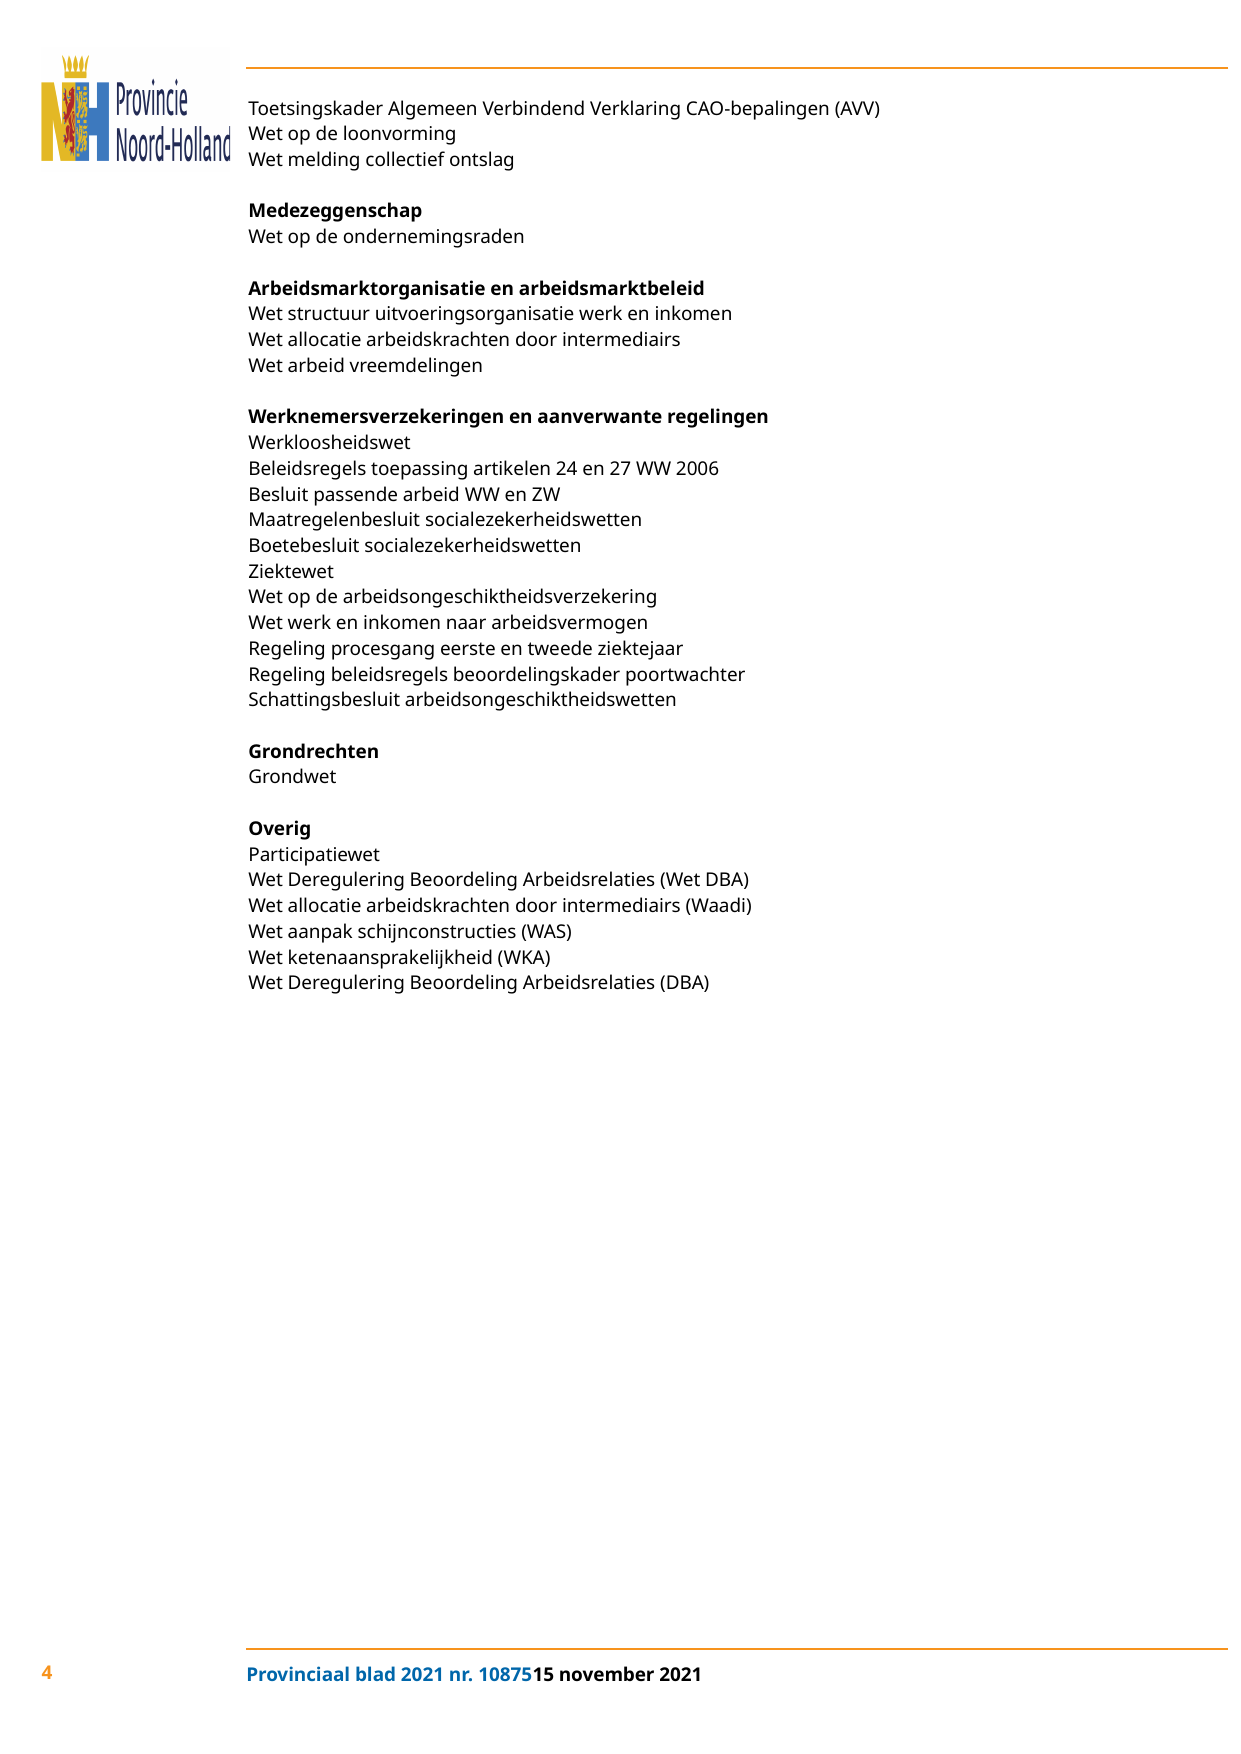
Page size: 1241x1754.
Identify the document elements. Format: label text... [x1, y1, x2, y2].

table_cell Wet structuur uitvoeringsorganisatie werk en inkomen [248, 301, 1152, 326]
table_cell Grondwet [248, 764, 1152, 789]
table_cell Maatregelenbesluit socialezekerheidswetten [248, 506, 1152, 532]
table_cell Arbeidsmarktorganisatie en arbeidsmarktbeleid [248, 275, 1152, 301]
table_cell Ziektewet [248, 558, 1152, 584]
table_cell Besluit passende arbeid WW en ZW [248, 481, 1152, 506]
table_cell Wet melding collectief ontslag [248, 146, 1152, 172]
table_cell Wet aanpak schijnconstructies (WAS) [248, 918, 1152, 944]
table_cell Wet allocatie arbeidskrachten door intermediairs (Waadi) [248, 893, 1152, 918]
table_cell Overig [248, 815, 1152, 841]
table_cell Wet ketenaansprakelijkheid (WKA) [248, 944, 1152, 969]
table_cell Boetebesluit socialezekerheidswetten [248, 532, 1152, 558]
table_cell Regeling beleidsregels beoordelingskader poortwachter [248, 661, 1152, 687]
table_cell Wet allocatie arbeidskrachten door intermediairs [248, 326, 1152, 352]
table_cell [248, 172, 1152, 198]
table_cell Werknemersverzekeringen en aanverwante regelingen [248, 404, 1152, 429]
table_cell Wet Deregulering Beoordeling Arbeidsrelaties (DBA) [248, 970, 1152, 995]
table_cell Regeling procesgang eerste en tweede ziektejaar [248, 635, 1152, 661]
table_cell Wet op de arbeidsongeschiktheidsverzekering [248, 584, 1152, 609]
table_cell [248, 712, 1152, 738]
table_cell Werkloosheidswet [248, 429, 1152, 455]
table_cell Beleidsregels toepassing artikelen 24 en 27 WW 2006 [248, 455, 1152, 481]
table_cell Wet Deregulering Beoordeling Arbeidsrelaties (Wet DBA) [248, 867, 1152, 892]
table_cell Wet werk en inkomen naar arbeidsvermogen [248, 609, 1152, 635]
table_cell Wet arbeid vreemdelingen [248, 352, 1152, 378]
table_cell [248, 790, 1152, 815]
table_cell Wet op de loonvorming [248, 121, 1152, 146]
table_cell Grondrechten [248, 738, 1152, 764]
picture [41, 47, 231, 172]
table_cell Medezeggenschap [248, 198, 1152, 223]
table_cell [248, 378, 1152, 403]
table_cell Toetsingskader Algemeen Verbindend Verklaring CAO-bepalingen (AVV) [248, 95, 1152, 121]
table_cell Wet op de ondernemingsraden [248, 224, 1152, 249]
table_cell Schattingsbesluit arbeidsongeschiktheidswetten [248, 687, 1152, 712]
table_cell Participatiewet [248, 841, 1152, 867]
table_cell [248, 249, 1152, 275]
